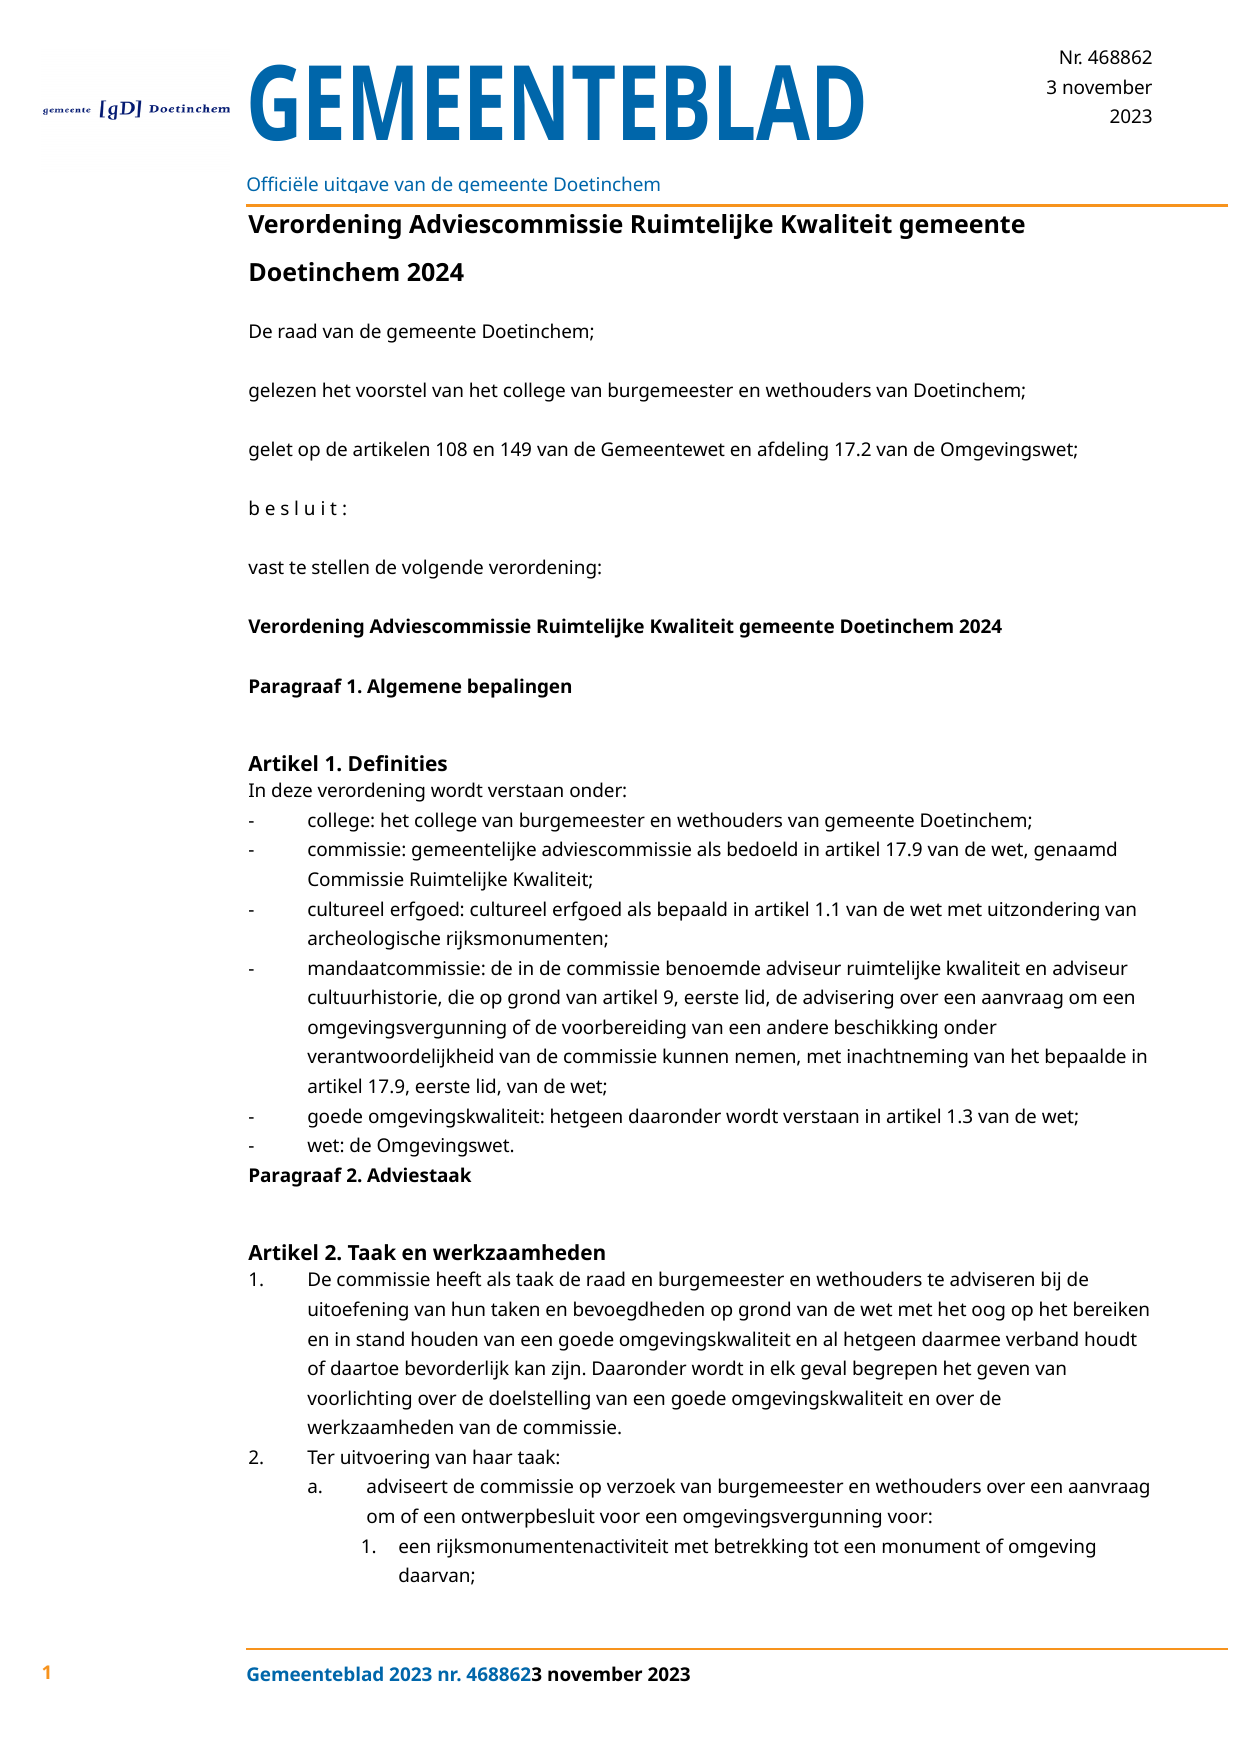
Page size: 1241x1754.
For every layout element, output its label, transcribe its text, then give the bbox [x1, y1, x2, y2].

text Artikel 2. Taak en werkzaamheden [248, 1238, 1152, 1267]
list goede omgevingskwaliteit: hetgeen daaronder wordt verstaan in artikel 1.3 van de wet; [248, 1103, 1152, 1129]
text Paragraaf 1. Algemene bepalingen [248, 673, 1152, 699]
text b e s l u i t : [248, 495, 1152, 521]
list een rijksmonumentenactiviteit met betrekking tot een monument of omgeving daarvan; [361, 1533, 1152, 1588]
list cultureel erfgoed: cultureel erfgoed als bepaald in artikel 1.1 van de wet met uitzondering van archeologische rijksmonumenten; [248, 896, 1152, 951]
text gelezen het voorstel van het college van burgemeester en wethouders van Doetinchem; [248, 377, 1152, 403]
text gelet op de artikelen 108 en 149 van de Gemeentewet en afdeling 17.2 van de Omgevingswet; [248, 436, 1152, 462]
text In deze verordening wordt verstaan onder: [248, 777, 1152, 803]
list Ter uitvoering van haar taak: [248, 1444, 1152, 1470]
list adviseert de commissie op verzoek van burgemeester en wethouders over een aanvraag om of een ontwerpbesluit voor een omgevingsvergunning voor: [307, 1474, 1152, 1529]
list De commissie heeft als taak de raad en burgemeester en wethouders te adviseren bij de uitoefening van hun taken en bevoegdheden op grond van de wet met het oog op het bereiken en in stand houden van een goede omgevingskwaliteit en al hetgeen daarmee verband houdt of daartoe bevorderlijk kan zijn. Daaronder wordt in elk geval begrepen het geven van voorlichting over de doelstelling van een goede omgevingskwaliteit en over de werkzaamheden van de commissie. [248, 1267, 1152, 1440]
text De raad van de gemeente Doetinchem; [248, 318, 1152, 344]
text Verordening Adviescommissie Ruimtelijke Kwaliteit gemeente Doetinchem 2024 [248, 207, 1152, 288]
list mandaatcommissie: de in de commissie benoemde adviseur ruimtelijke kwaliteit en adviseur cultuurhistorie, die op grond van artikel 9, eerste lid, de advisering over een aanvraag om een omgevingsvergunning of de voorbereiding van een andere beschikking onder verantwoordelijkheid van de commissie kunnen nemen, met inachtneming van het bepaalde in artikel 17.9, eerste lid, van de wet; [248, 955, 1152, 1099]
text Verordening Adviescommissie Ruimtelijke Kwaliteit gemeente Doetinchem 2024 [248, 614, 1152, 639]
text vast te stellen de volgende verordening: [248, 554, 1152, 580]
list college: het college van burgemeester en wethouders van gemeente Doetinchem; [248, 807, 1152, 833]
picture [41, 47, 231, 172]
text Artikel 1. Definities [248, 749, 1152, 777]
list commissie: gemeentelijke adviescommissie als bedoeld in artikel 17.9 van de wet, genaamd Commissie Ruimtelijke Kwaliteit; [248, 837, 1152, 892]
text Paragraaf 2. Adviestaak [248, 1162, 1152, 1188]
list wet: de Omgevingswet. [248, 1132, 1152, 1158]
